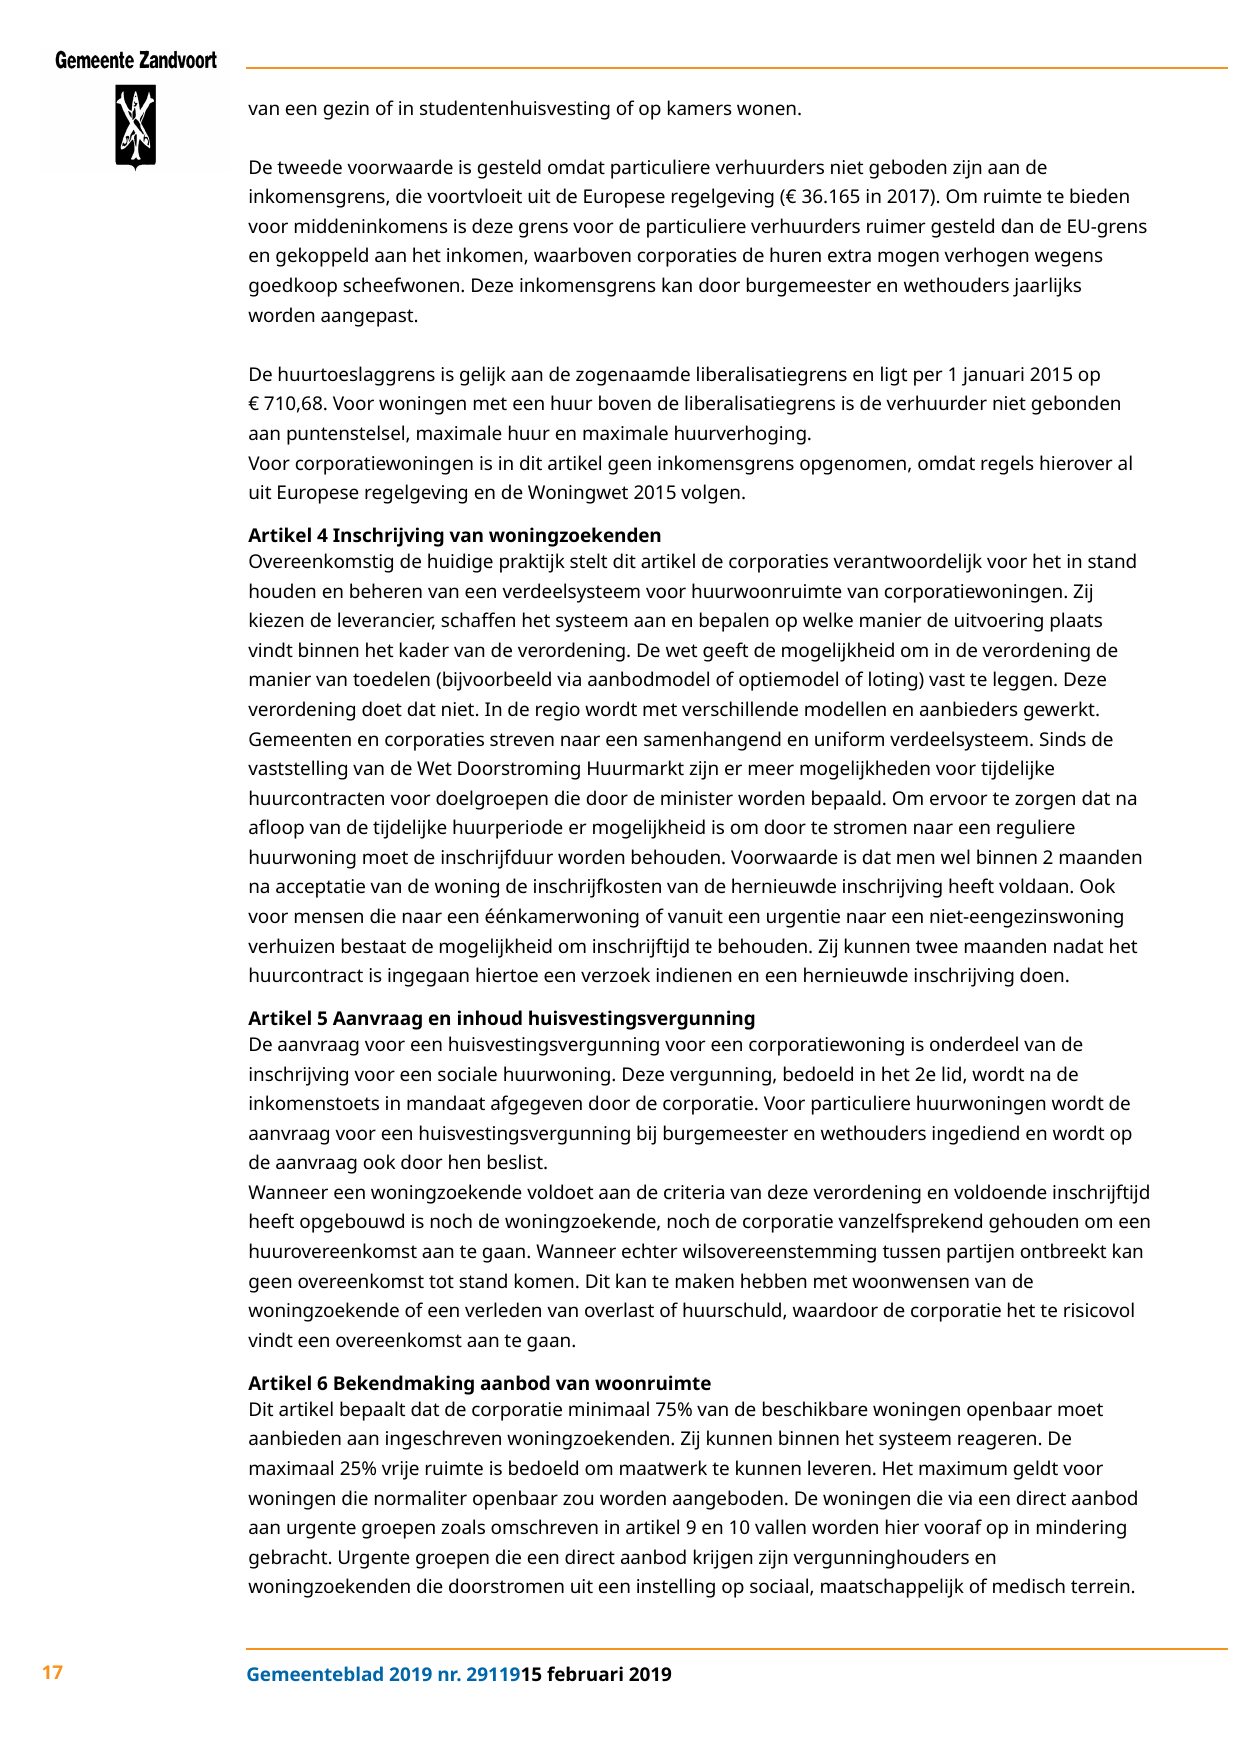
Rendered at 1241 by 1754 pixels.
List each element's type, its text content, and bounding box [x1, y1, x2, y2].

text van een gezin of in studentenhuisvesting of op kamers wonen. [248, 95, 1152, 121]
picture [41, 47, 231, 172]
text Voor corporatiewoningen is in dit artikel geen inkomensgrens opgenomen, omdat regels hierover al uit Europese regelgeving en de Woningwet 2015 volgen. [248, 450, 1152, 505]
text Artikel 5 Aanvraag en inhoud huisvestingsvergunning [248, 1006, 1152, 1031]
text Artikel 4 Inschrijving van woningzoekenden [248, 522, 1152, 548]
text Wanneer een woningzoekende voldoet aan de criteria van deze verordening en voldoende inschrijftijd heeft opgebouwd is noch de woningzoekende, noch de corporatie vanzelfsprekend gehouden om een huurovereenkomst aan te gaan. Wanneer echter wilsovereenstemming tussen partijen ontbreekt kan geen overeenkomst tot stand komen. Dit kan te maken hebben met woonwensen van de woningzoekende of een verleden van overlast of huurschuld, waardoor de corporatie het te risicovol vindt een overeenkomst aan te gaan. [248, 1179, 1152, 1353]
text De tweede voorwaarde is gesteld omdat particuliere verhuurders niet geboden zijn aan de inkomensgrens, die voortvloeit uit de Europese regelgeving (€ 36.165 in 2017). Om ruimte te bieden voor middeninkomens is deze grens voor de particuliere verhuurders ruimer gesteld dan de EU-grens en gekoppeld aan het inkomen, waarboven corporaties de huren extra mogen verhogen wegens goedkoop scheefwonen. Deze inkomensgrens kan door burgemeester en wethouders jaarlijks worden aangepast. [248, 154, 1152, 328]
text Overeenkomstig de huidige praktijk stelt dit artikel de corporaties verantwoordelijk voor het in stand houden en beheren van een verdeelsysteem voor huurwoonruimte van corporatiewoningen. Zij kiezen de leverancier, schaffen het systeem aan en bepalen op welke manier de uitvoering plaats vindt binnen het kader van de verordening. De wet geeft de mogelijkheid om in de verordening de manier van toedelen (bijvoorbeeld via aanbodmodel of optiemodel of loting) vast te leggen. Deze verordening doet dat niet. In de regio wordt met verschillende modellen en aanbieders gewerkt. Gemeenten en corporaties streven naar een samenhangend en uniform verdeelsysteem. Sinds de vaststelling van de Wet Doorstroming Huurmarkt zijn er meer mogelijkheden voor tijdelijke huurcontracten voor doelgroepen die door de minister worden bepaald. Om ervoor te zorgen dat na afloop van de tijdelijke huurperiode er mogelijkheid is om door te stromen naar een reguliere huurwoning moet de inschrijfduur worden behouden. Voorwaarde is dat men wel binnen 2 maanden na acceptatie van de woning de inschrijfkosten van de hernieuwde inschrijving heeft voldaan. Ook voor mensen die naar een éénkamerwoning of vanuit een urgentie naar een niet-eengezinswoning verhuizen bestaat de mogelijkheid om inschrijftijd te behouden. Zij kunnen twee maanden nadat het huurcontract is ingegaan hiertoe een verzoek indienen en een hernieuwde inschrijving doen. [248, 548, 1152, 988]
text Dit artikel bepaalt dat de corporatie minimaal 75% van de beschikbare woningen openbaar moet aanbieden aan ingeschreven woningzoekenden. Zij kunnen binnen het systeem reageren. De maximaal 25% vrije ruimte is bedoeld om maatwerk te kunnen leveren. Het maximum geldt voor woningen die normaliter openbaar zou worden aangeboden. De woningen die via een direct aanbod aan urgente groepen zoals omschreven in artikel 9 en 10 vallen worden hier vooraf op in mindering gebracht. Urgente groepen die een direct aanbod krijgen zijn vergunninghouders en woningzoekenden die doorstromen uit een instelling op sociaal, maatschappelijk of medisch terrein. [248, 1396, 1152, 1599]
text De huurtoeslaggrens is gelijk aan de zogenaamde liberalisatiegrens en ligt per 1 januari 2015 op € 710,68. Voor woningen met een huur boven de liberalisatiegrens is de verhuurder niet gebonden aan puntenstelsel, maximale huur en maximale huurverhoging. [248, 361, 1152, 446]
text Artikel 6 Bekendmaking aanbod van woonruimte [248, 1370, 1152, 1396]
text De aanvraag voor een huisvestingsvergunning voor een corporatiewoning is onderdeel van de inschrijving voor een sociale huurwoning. Deze vergunning, bedoeld in het 2e lid, wordt na de inkomenstoets in mandaat afgegeven door de corporatie. Voor particuliere huurwoningen wordt de aanvraag voor een huisvestingsvergunning bij burgemeester en wethouders ingediend en wordt op de aanvraag ook door hen beslist. [248, 1031, 1152, 1175]
